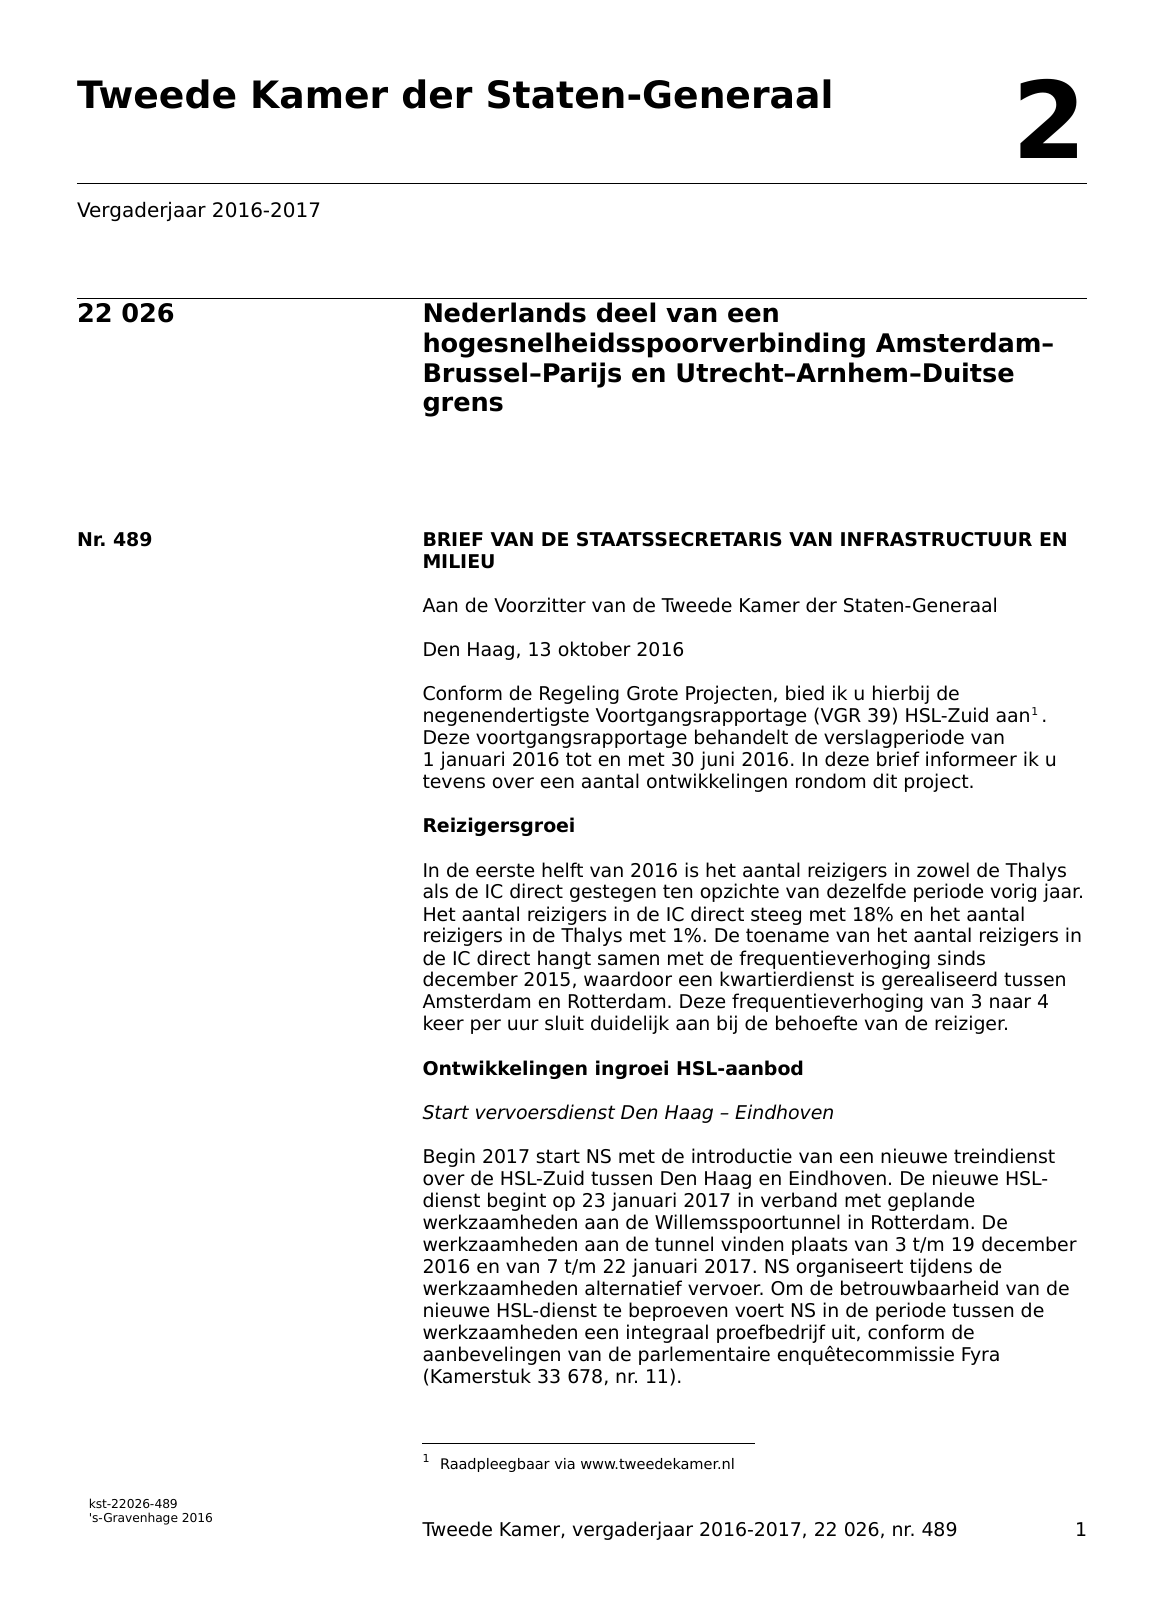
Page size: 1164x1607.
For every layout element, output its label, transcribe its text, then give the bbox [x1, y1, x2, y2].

table_header 2 [886, 59, 1087, 183]
text Begin 2017 start NS met de introductie van een nieuwe treindienst over de HSL-Zuid tussen Den Haag en Eindhoven. De nieuwe HSL-dienst begint op 23 januari 2017 in verband met geplande werkzaamheden aan de Willemsspoortunnel in Rotterdam. De werkzaamheden aan de tunnel vinden plaats van 3 t/m 19 december 2016 en van 7 t/m 22 januari 2017. NS organiseert tijdens de werkzaamheden alternatief vervoer. Om de betrouwbaarheid van de nieuwe HSL-dienst te beproeven voert NS in de periode tussen de werkzaamheden een integraal proefbedrijf uit, conform de aanbevelingen van de parlementaire enquêtecommissie Fyra (Kamerstuk 33 678, nr. 11). [422, 1146, 1087, 1388]
text Aan de Voorzitter van de Tweede Kamer der Staten-Generaal [422, 595, 1087, 617]
text Raadpleegbaar via www.tweedekamer.nl [422, 1452, 1087, 1474]
table_cell Vergaderjaar 2016-2017 [77, 184, 1087, 298]
subtitle Reizigersgroei [422, 815, 1087, 837]
subtitle Ontwikkelingen ingroei HSL-aanbod [422, 1057, 1087, 1079]
text Conform de Regeling Grote Projecten, bied ik u hierbij de negenendertigste Voortgangsrapportage (VGR 39) HSL-Zuid aan. Deze voortgangsrapportage behandelt de verslagperiode van 1 januari 2016 tot en met 30 juni 2016. In deze brief informeer ik u tevens over een aantal ontwikkelingen rondom dit project. [422, 683, 1087, 793]
table_header Tweede Kamer der Staten-Generaal [77, 59, 886, 183]
text kst-22026-489 [88, 1497, 323, 1511]
text Den Haag, 13 oktober 2016 [422, 639, 1087, 661]
text In de eerste helft van 2016 is het aantal reizigers in zowel de Thalys als de IC direct gestegen ten opzichte van dezelfde periode vorig jaar. Het aantal reizigers in de IC direct steeg met 18% en het aantal reizigers in de Thalys met 1%. De toename van het aantal reizigers in de IC direct hangt samen met de frequentieverhoging sinds december 2015, waardoor een kwartierdienst is gerealiseerd tussen Amsterdam en Rotterdam. Deze frequentieverhoging van 3 naar 4 keer per uur sluit duidelijk aan bij de behoefte van de reiziger. [422, 859, 1087, 1035]
subtitle Nr. 489 BRIEF VAN DE STAATSSECRETARIS VAN INFRASTRUCTUUR EN MILIEU [77, 529, 1087, 573]
subtitle Start vervoersdienst Den Haag – Eindhoven [422, 1102, 1087, 1124]
text 's-Gravenhage 2016 [88, 1511, 323, 1525]
subtitle 22 026 Nederlands deel van een hogesnelheidsspoorverbinding Amsterdam–Brussel–Parijs en Utrecht–Arnhem–Duitse grens [77, 299, 1087, 418]
